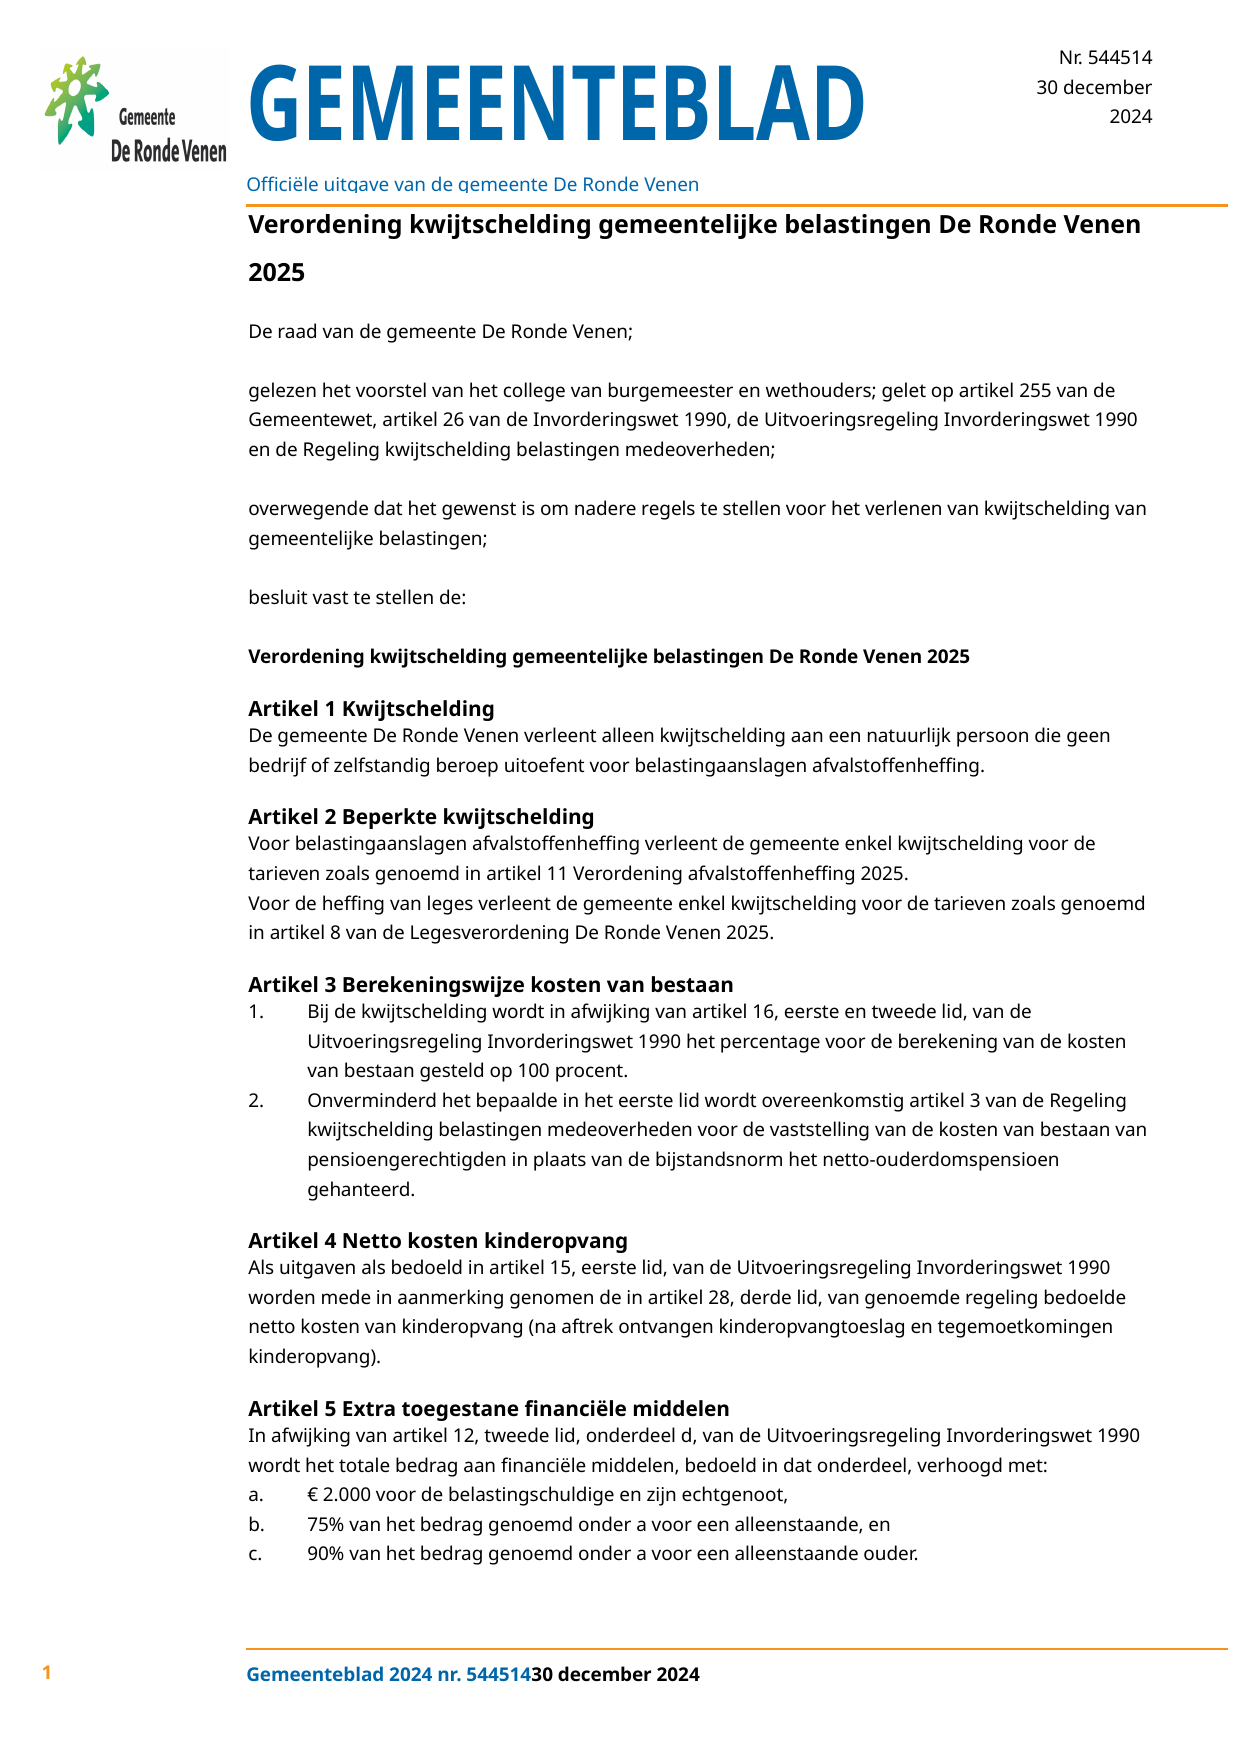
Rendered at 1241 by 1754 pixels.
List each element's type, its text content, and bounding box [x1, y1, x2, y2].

text Voor de heffing van leges verleent de gemeente enkel kwijtschelding voor de tarieven zoals genoemd in artikel 8 van de Legesverordening De Ronde Venen 2025. [248, 890, 1152, 945]
text Verordening kwijtschelding gemeentelijke belastingen De Ronde Venen 2025 [248, 207, 1152, 288]
picture [41, 47, 231, 172]
text Artikel 4 Netto kosten kinderopvang [248, 1226, 1152, 1254]
list Bij de kwijtschelding wordt in afwijking van artikel 16, eerste en tweede lid, van de Uitvoeringsregeling Invorderingswet 1990 het percentage voor de berekening van de kosten van bestaan gesteld op 100 procent. [248, 998, 1152, 1083]
text De raad van de gemeente De Ronde Venen; [248, 318, 1152, 344]
text Artikel 2 Beperkte kwijtschelding [248, 802, 1152, 831]
list 90% van het bedrag genoemd onder a voor een alleenstaande ouder. [248, 1541, 1152, 1566]
text gelezen het voorstel van het college van burgemeester en wethouders; gelet op artikel 255 van de Gemeentewet, artikel 26 van de Invorderingswet 1990, de Uitvoeringsregeling Invorderingswet 1990 en de Regeling kwijtschelding belastingen medeoverheden; [248, 377, 1152, 462]
text Voor belastingaanslagen afvalstoffenheffing verleent de gemeente enkel kwijtschelding voor de tarieven zoals genoemd in artikel 11 Verordening afvalstoffenheffing 2025. [248, 831, 1152, 886]
text De gemeente De Ronde Venen verleent alleen kwijtschelding aan een natuurlijk persoon die geen bedrijf of zelfstandig beroep uitoefent voor belastingaanslagen afvalstoffenheffing. [248, 722, 1152, 777]
list Onverminderd het bepaalde in het eerste lid wordt overeenkomstig artikel 3 van de Regeling kwijtschelding belastingen medeoverheden voor de vaststelling van de kosten van bestaan van pensioengerechtigden in plaats van de bijstandsnorm het netto-ouderdomspensioen gehanteerd. [248, 1087, 1152, 1201]
text Als uitgaven als bedoeld in artikel 15, eerste lid, van de Uitvoeringsregeling Invorderingswet 1990 worden mede in aanmerking genomen de in artikel 28, derde lid, van genoemde regeling bedoelde netto kosten van kinderopvang (na aftrek ontvangen kinderopvangtoeslag en tegemoetkomingen kinderopvang). [248, 1254, 1152, 1369]
list 75% van het bedrag genoemd onder a voor een alleenstaande, en [248, 1511, 1152, 1537]
text Artikel 5 Extra toegestane financiële middelen [248, 1394, 1152, 1422]
list € 2.000 voor de belastingschuldige en zijn echtgenoot, [248, 1481, 1152, 1507]
text Artikel 3 Berekeningswijze kosten van bestaan [248, 970, 1152, 998]
text overwegende dat het gewenst is om nadere regels te stellen voor het verlenen van kwijtschelding van gemeentelijke belastingen; [248, 495, 1152, 551]
text Artikel 1 Kwijtschelding [248, 694, 1152, 722]
text Verordening kwijtschelding gemeentelijke belastingen De Ronde Venen 2025 [248, 643, 1152, 669]
text besluit vast te stellen de: [248, 584, 1152, 610]
text In afwijking van artikel 12, tweede lid, onderdeel d, van de Uitvoeringsregeling Invorderingswet 1990 wordt het totale bedrag aan financiële middelen, bedoeld in dat onderdeel, verhoogd met: [248, 1422, 1152, 1477]
